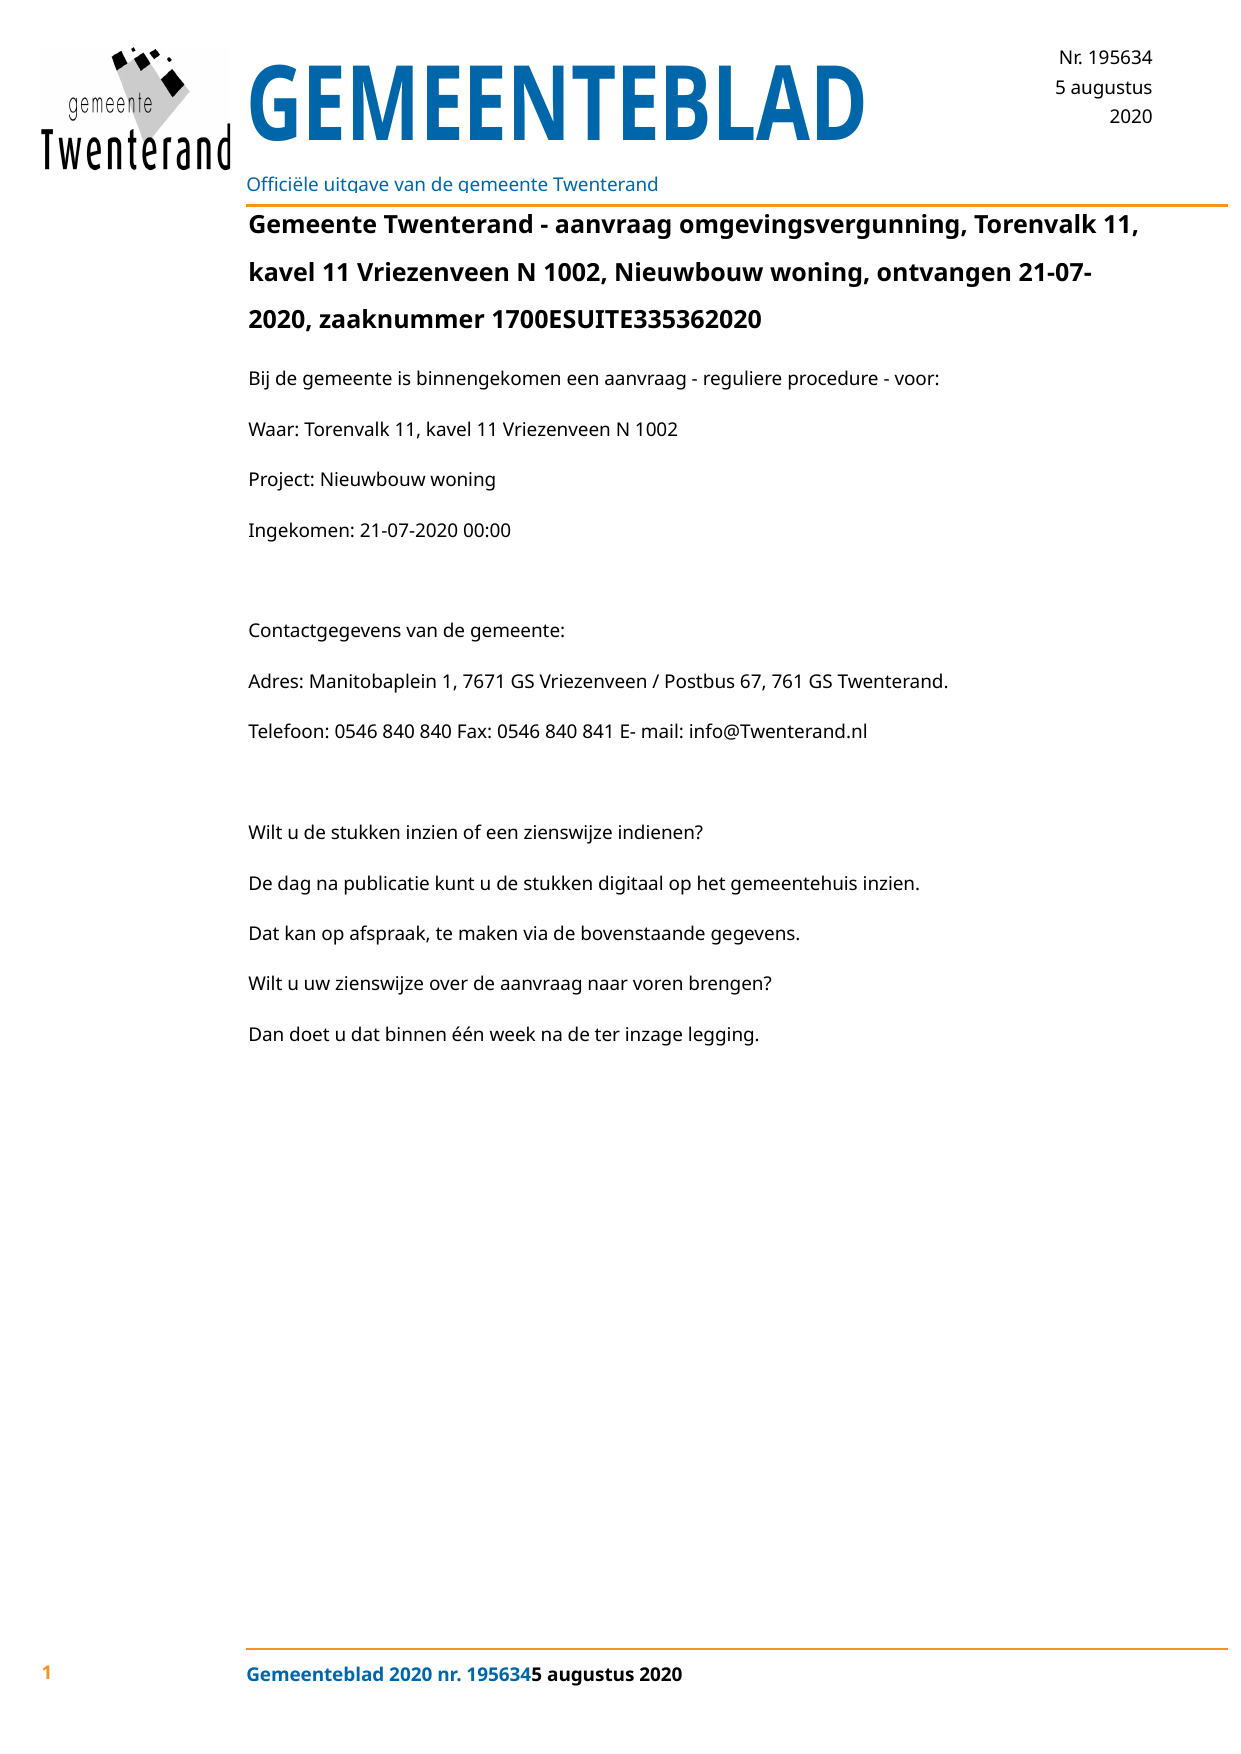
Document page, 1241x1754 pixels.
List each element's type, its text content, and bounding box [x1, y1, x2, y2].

text Project: Nieuwbouw woning [248, 466, 1152, 492]
text Telefoon: 0546 840 840 Fax: 0546 840 841 E- mail: info@Twenterand.nl [248, 718, 1152, 744]
text De dag na publicatie kunt u de stukken digitaal op het gemeentehuis inzien. [248, 870, 1152, 895]
text Waar: Torenvalk 11, kavel 11 Vriezenveen N 1002 [248, 416, 1152, 442]
text Contactgegevens van de gemeente: [248, 618, 1152, 643]
text Dat kan op afspraak, te maken via de bovenstaande gegevens. [248, 920, 1152, 946]
text Bij de gemeente is binnengekomen een aanvraag - reguliere procedure - voor: [248, 366, 1152, 391]
picture [41, 47, 231, 172]
text Wilt u de stukken inzien of een zienswijze indienen? [248, 819, 1152, 845]
text Ingekomen: 21-07-2020 00:00 [248, 517, 1152, 542]
text Dan doet u dat binnen één week na de ter inzage legging. [248, 1021, 1152, 1047]
text Gemeente Twenterand - aanvraag omgevingsvergunning, Torenvalk 11, kavel 11 Vriezenveen N 1002, Nieuwbouw woning, ontvangen 21-07-2020, zaaknummer 1700ESUITE335362020 [248, 207, 1152, 336]
text Adres: Manitobaplein 1, 7671 GS Vriezenveen / Postbus 67, 761 GS Twenterand. [248, 668, 1152, 694]
text Wilt u uw zienswijze over de aanvraag naar voren brengen? [248, 971, 1152, 996]
